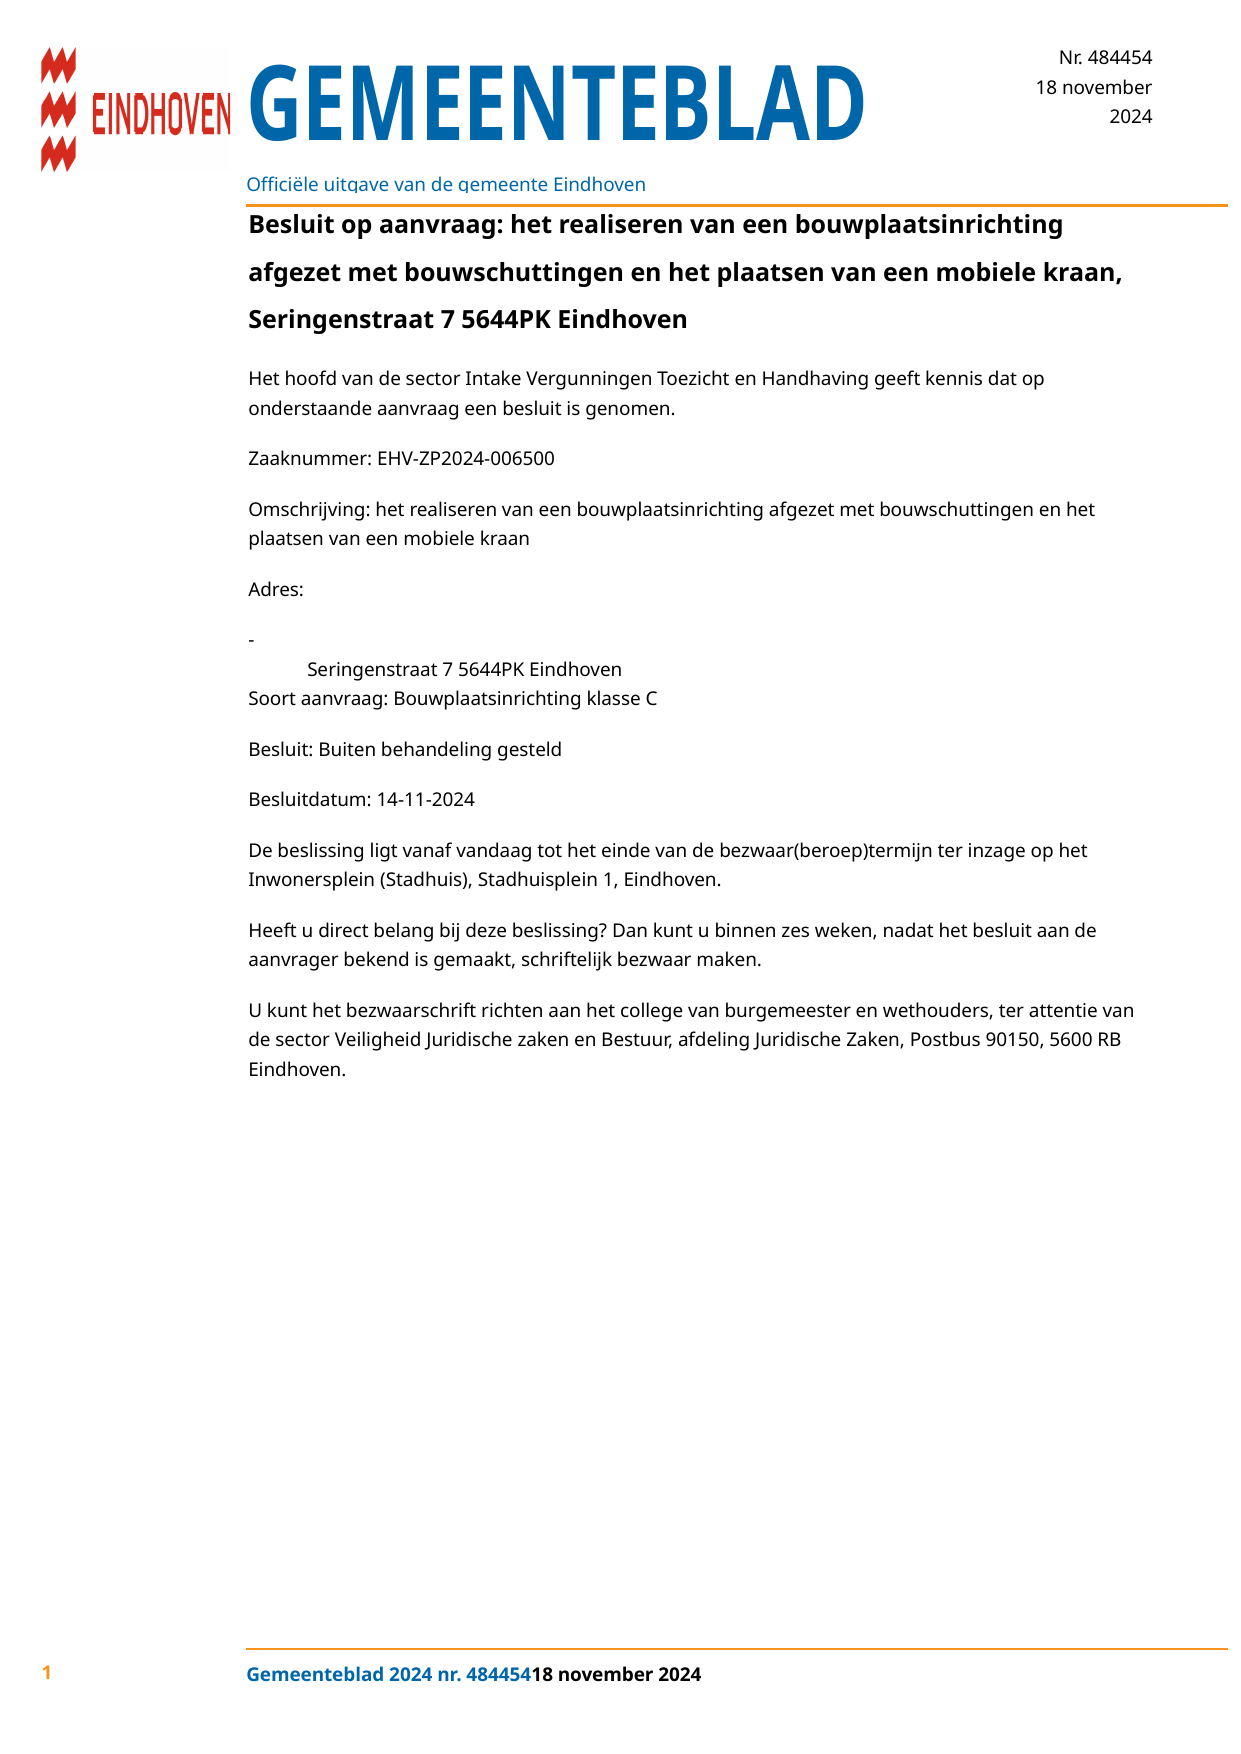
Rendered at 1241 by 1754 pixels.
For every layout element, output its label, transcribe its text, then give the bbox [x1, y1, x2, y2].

text Adres: [248, 576, 1152, 602]
text Heeft u direct belang bij deze beslissing? Dan kunt u binnen zes weken, nadat het besluit aan de aanvrager bekend is gemaakt, schriftelijk bezwaar maken. [248, 917, 1152, 972]
text Het hoofd van de sector Intake Vergunningen Toezicht en Handhaving geeft kennis dat op onderstaande aanvraag een besluit is genomen. [248, 366, 1152, 421]
text Besluit: Buiten behandeling gesteld [248, 736, 1152, 762]
text U kunt het bezwaarschrift richten aan het college van burgemeester en wethouders, ter attentie van de sector Veiligheid Juridische zaken en Bestuur, afdeling Juridische Zaken, Postbus 90150, 5600 RB Eindhoven. [248, 997, 1152, 1082]
text Besluitdatum: 14-11-2024 [248, 786, 1152, 812]
text Omschrijving: het realiseren van een bouwplaatsinrichting afgezet met bouwschuttingen en het plaatsen van een mobiele kraan [248, 496, 1152, 551]
text Besluit op aanvraag: het realiseren van een bouwplaatsinrichting afgezet met bouwschuttingen en het plaatsen van een mobiele kraan, Seringenstraat 7 5644PK Eindhoven [248, 207, 1152, 336]
list Seringenstraat 7 5644PK Eindhoven [248, 656, 1152, 682]
picture [41, 47, 231, 172]
text De beslissing ligt vanaf vandaag tot het einde van de bezwaar(beroep)termijn ter inzage op het Inwonersplein (Stadhuis), Stadhuisplein 1, Eindhoven. [248, 837, 1152, 892]
text Zaaknummer: EHV-ZP2024-006500 [248, 446, 1152, 471]
text Soort aanvraag: Bouwplaatsinrichting klasse C [248, 686, 1152, 711]
